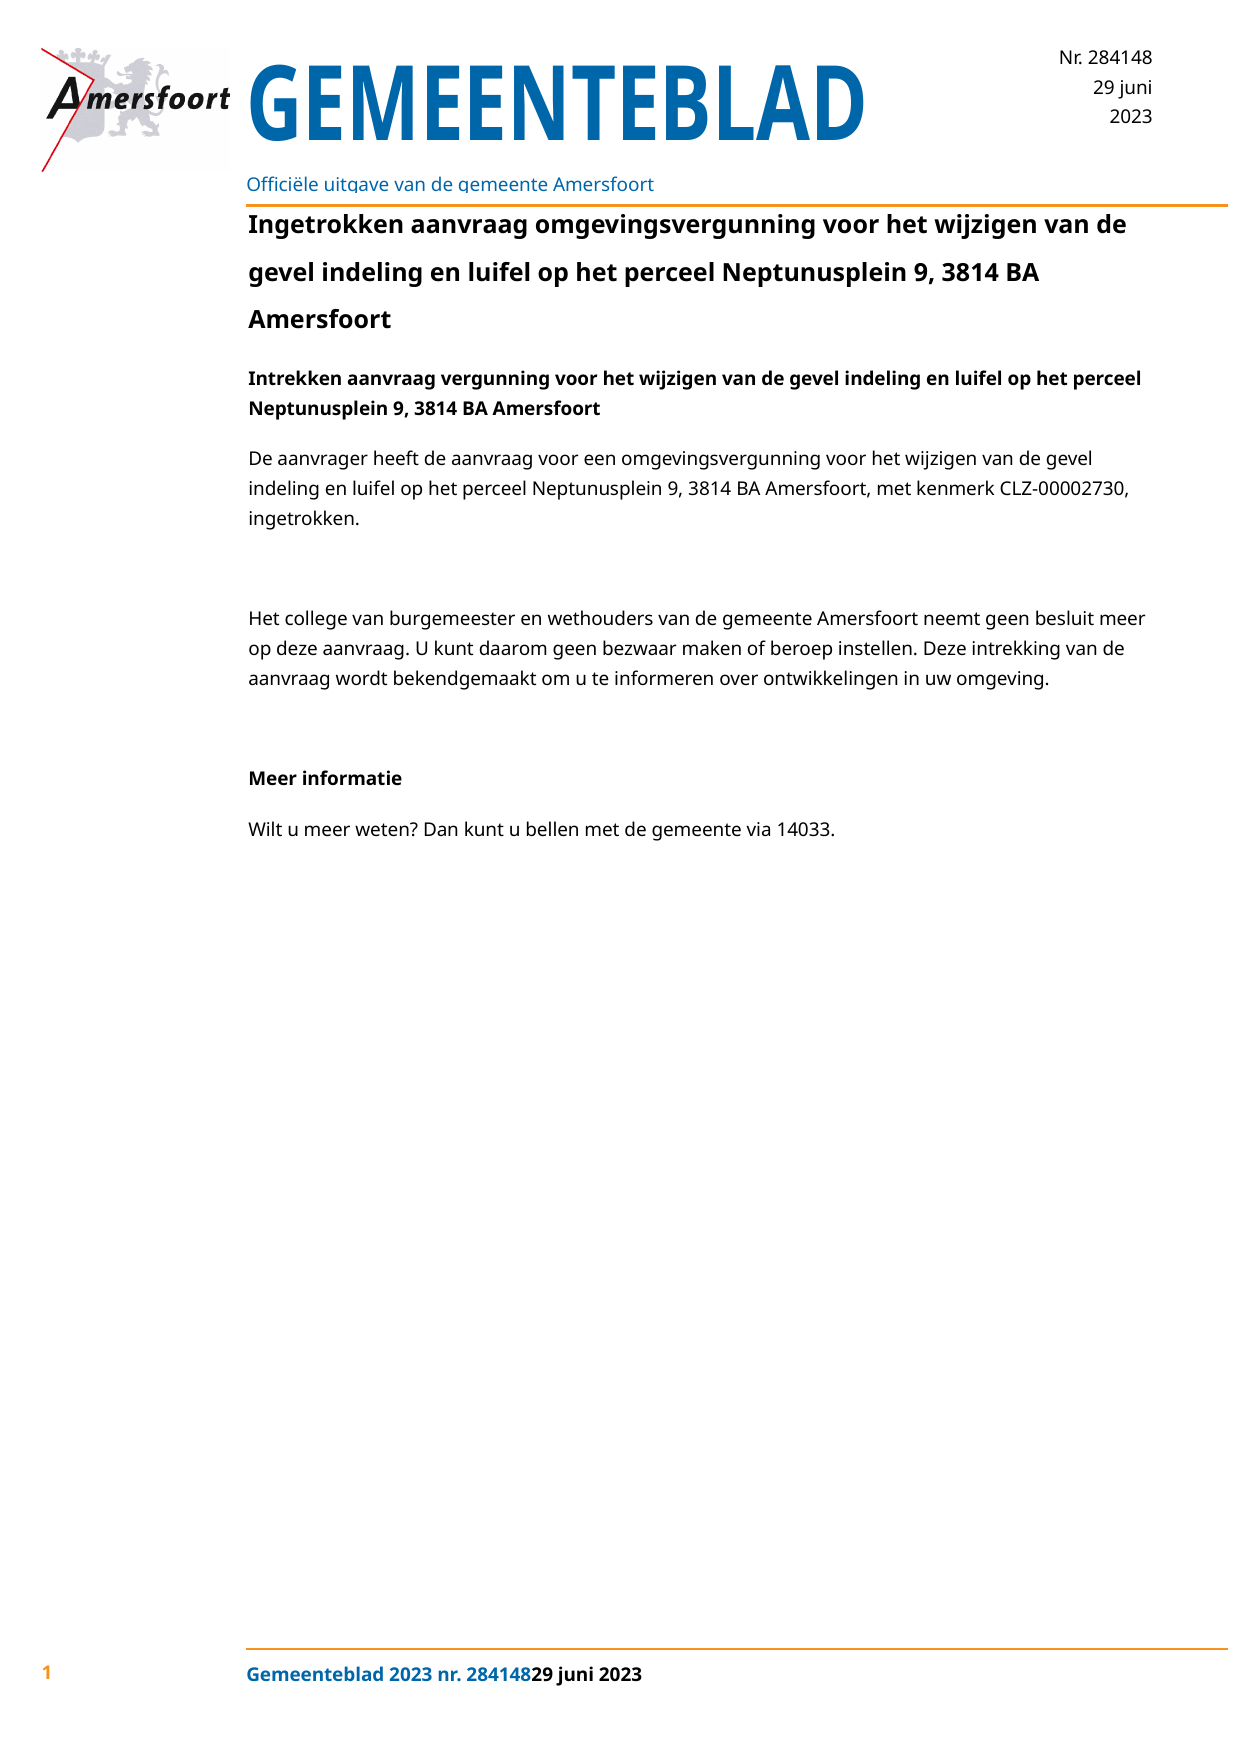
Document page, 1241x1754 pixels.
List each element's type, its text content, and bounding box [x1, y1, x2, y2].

text Intrekken aanvraag vergunning voor het wijzigen van de gevel indeling en luifel op het perceel Neptunusplein 9, 3814 BA Amersfoort [248, 366, 1152, 421]
text Meer informatie [248, 766, 1152, 791]
picture [41, 47, 231, 172]
text Ingetrokken aanvraag omgevingsvergunning voor het wijzigen van de gevel indeling en luifel op het perceel Neptunusplein 9, 3814 BA Amersfoort [248, 207, 1152, 336]
text De aanvrager heeft de aanvraag voor een omgevingsvergunning voor het wijzigen van de gevel indeling en luifel op het perceel Neptunusplein 9, 3814 BA Amersfoort, met kenmerk CLZ-00002730, ingetrokken. [248, 446, 1152, 530]
text Wilt u meer weten? Dan kunt u bellen met de gemeente via 14033. [248, 816, 1152, 842]
text Het college van burgemeester en wethouders van de gemeente Amersfoort neemt geen besluit meer op deze aanvraag. U kunt daarom geen bezwaar maken of beroep instellen. Deze intrekking van de aanvraag wordt bekendgemaakt om u te informeren over ontwikkelingen in uw omgeving. [248, 606, 1152, 690]
